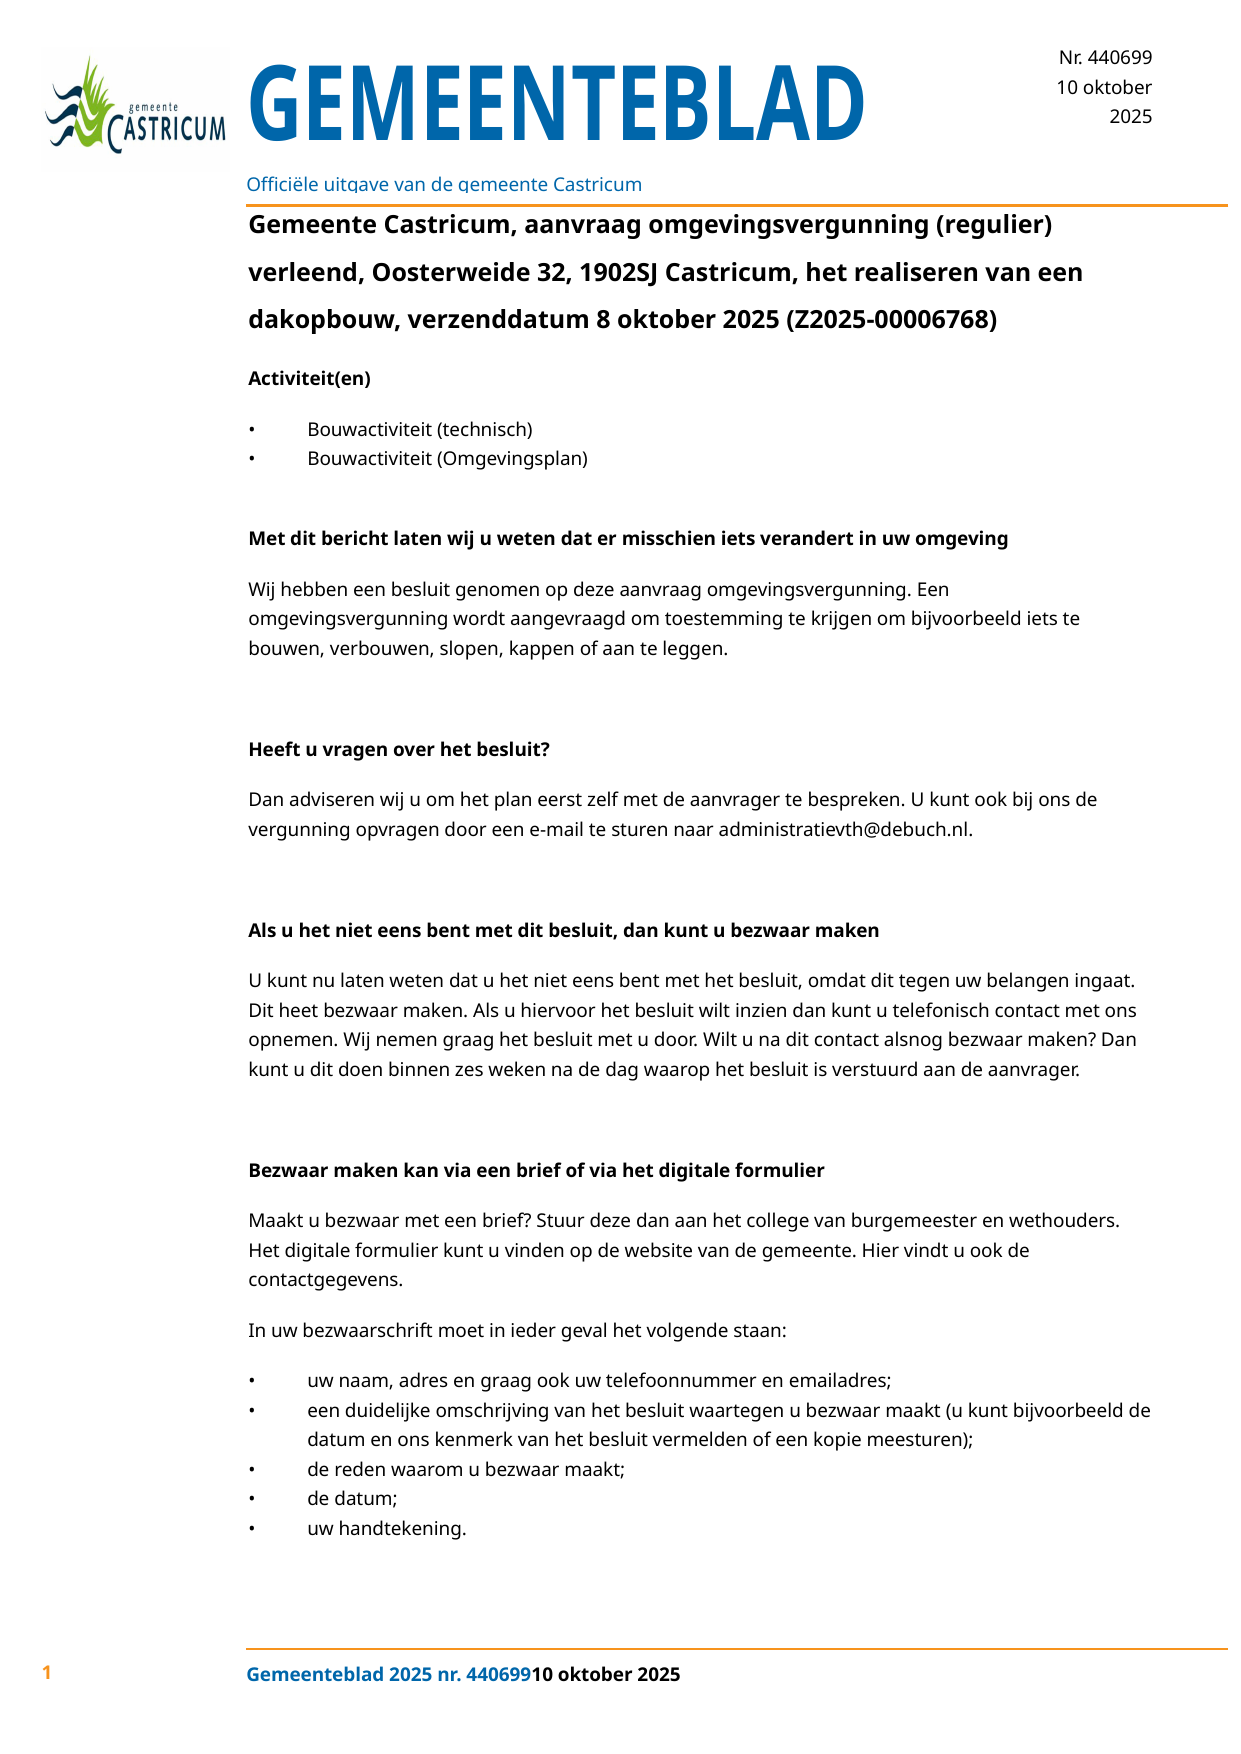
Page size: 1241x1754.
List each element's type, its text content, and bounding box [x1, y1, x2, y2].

text Bezwaar maken kan via een brief of via het digitale formulier [248, 1157, 1152, 1182]
text In uw bezwaarschrift moet in ieder geval het volgende staan: [248, 1317, 1152, 1342]
text Maakt u bezwaar met een brief? Stuur deze dan aan het college van burgemeester en wethouders. Het digitale formulier kunt u vinden op de website van de gemeente. Hier vindt u ook de contactgegevens. [248, 1207, 1152, 1292]
text Gemeente Castricum, aanvraag omgevingsvergunning (regulier) verleend, Oosterweide 32, 1902SJ Castricum, het realiseren van een dakopbouw, verzenddatum 8 oktober 2025 (Z2025-00006768) [248, 207, 1152, 336]
text Wij hebben een besluit genomen op deze aanvraag omgevingsvergunning. Een omgevingsvergunning wordt aangevraagd om toestemming te krijgen om bijvoorbeeld iets te bouwen, verbouwen, slopen, kappen of aan te leggen. [248, 576, 1152, 661]
list een duidelijke omschrijving van het besluit waartegen u bezwaar maakt (u kunt bijvoorbeeld de datum en ons kenmerk van het besluit vermelden of een kopie meesturen); [248, 1397, 1152, 1452]
list uw naam, adres en graag ook uw telefoonnummer en emailadres; [248, 1367, 1152, 1393]
text Als u het niet eens bent met dit besluit, dan kunt u bezwaar maken [248, 917, 1152, 942]
list uw handtekening. [248, 1515, 1152, 1541]
list de datum; [248, 1486, 1152, 1511]
text Met dit bericht laten wij u weten dat er misschien iets verandert in uw omgeving [248, 526, 1152, 551]
list de reden waarom u bezwaar maakt; [248, 1456, 1152, 1482]
text Dan adviseren wij u om het plan eerst zelf met de aanvrager te bespreken. U kunt ook bij ons de vergunning opvragen door een e-mail te sturen naar administratievth@debuch.nl. [248, 786, 1152, 842]
text Activiteit(en) [248, 366, 1152, 391]
text Heeft u vragen over het besluit? [248, 736, 1152, 762]
text U kunt nu laten weten dat u het niet eens bent met het besluit, omdat dit tegen uw belangen ingaat. Dit heet bezwaar maken. Als u hiervoor het besluit wilt inzien dan kunt u telefonisch contact met ons opnemen. Wij nemen graag het besluit met u door. Wilt u na dit contact alsnog bezwaar maken? Dan kunt u dit doen binnen zes weken na de dag waarop het besluit is verstuurd aan de aanvrager. [248, 967, 1152, 1082]
list Bouwactiviteit (technisch) [248, 416, 1152, 442]
picture [41, 47, 231, 172]
list Bouwactiviteit (Omgevingsplan) [248, 446, 1152, 471]
